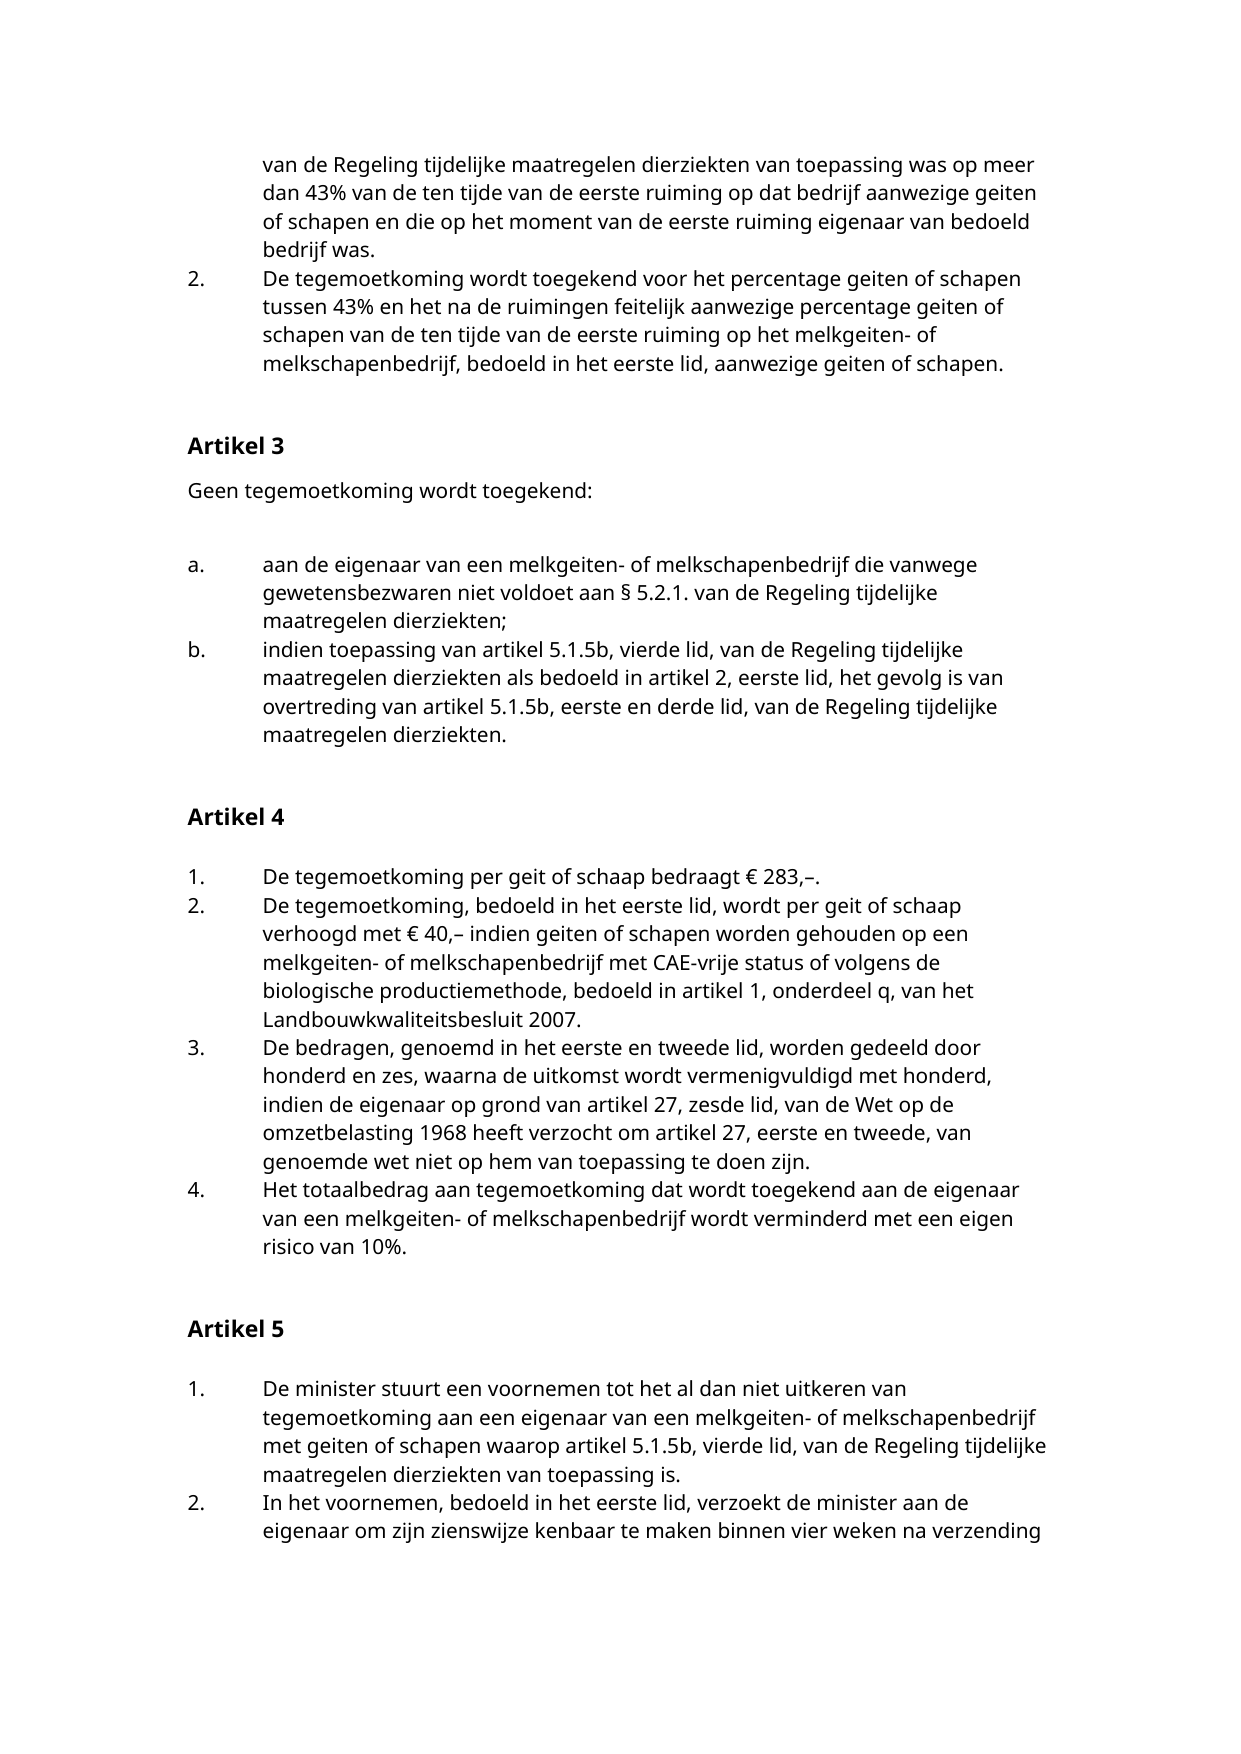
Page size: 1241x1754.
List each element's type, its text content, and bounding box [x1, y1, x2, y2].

subtitle Artikel 5 [187, 1313, 1053, 1344]
list Het totaalbedrag aan tegemoetkoming dat wordt toegekend aan de eigenaar van een melkgeiten- of melkschapenbedrijf wordt verminderd met een eigen risico van 10%. [187, 1175, 1053, 1261]
list De tegemoetkoming, bedoeld in het eerste lid, wordt per geit of schaap verhoogd met € 40,– indien geiten of schapen worden gehouden op een melkgeiten- of melkschapenbedrijf met CAE-vrije status of volgens de biologische productiemethode, bedoeld in artikel 1, onderdeel q, van het Landbouwkwaliteitsbesluit 2007. [187, 891, 1053, 1033]
list indien toepassing van artikel 5.1.5b, vierde lid, van de Regeling tijdelijke maatregelen dierziekten als bedoeld in artikel 2, eerste lid, het gevolg is van overtreding van artikel 5.1.5b, eerste en derde lid, van de Regeling tijdelijke maatregelen dierziekten. [187, 635, 1053, 749]
subtitle Artikel 3 [187, 430, 1053, 461]
text Geen tegemoetkoming wordt toegekend: [187, 476, 1053, 505]
list De bedragen, genoemd in het eerste en tweede lid, worden gedeeld door honderd en zes, waarna de uitkomst wordt vermenigvuldigd met honderd, indien de eigenaar op grond van artikel 27, zesde lid, van de Wet op de omzetbelasting 1968 heeft verzocht om artikel 27, eerste en tweede, van genoemde wet niet op hem van toepassing te doen zijn. [187, 1033, 1053, 1175]
subtitle Artikel 4 [187, 801, 1053, 832]
list van de Regeling tijdelijke maatregelen dierziekten van toepassing was op meer dan 43% van de ten tijde van de eerste ruiming op dat bedrijf aanwezige geiten of schapen en die op het moment van de eerste ruiming eigenaar van bedoeld bedrijf was. [187, 150, 1053, 264]
list In het voornemen, bedoeld in het eerste lid, verzoekt de minister aan de eigenaar om zijn zienswijze kenbaar te maken binnen vier weken na verzending [187, 1488, 1053, 1545]
list De tegemoetkoming per geit of schaap bedraagt € 283,–. [187, 862, 1053, 891]
list De tegemoetkoming wordt toegekend voor het percentage geiten of schapen tussen 43% en het na de ruimingen feitelijk aanwezige percentage geiten of schapen van de ten tijde van de eerste ruiming op het melkgeiten- of melkschapenbedrijf, bedoeld in het eerste lid, aanwezige geiten of schapen. [187, 264, 1053, 377]
list De minister stuurt een voornemen tot het al dan niet uitkeren van tegemoetkoming aan een eigenaar van een melkgeiten- of melkschapenbedrijf met geiten of schapen waarop artikel 5.1.5b, vierde lid, van de Regeling tijdelijke maatregelen dierziekten van toepassing is. [187, 1374, 1053, 1488]
list aan de eigenaar van een melkgeiten- of melkschapenbedrijf die vanwege gewetensbezwaren niet voldoet aan § 5.2.1. van de Regeling tijdelijke maatregelen dierziekten; [187, 550, 1053, 635]
